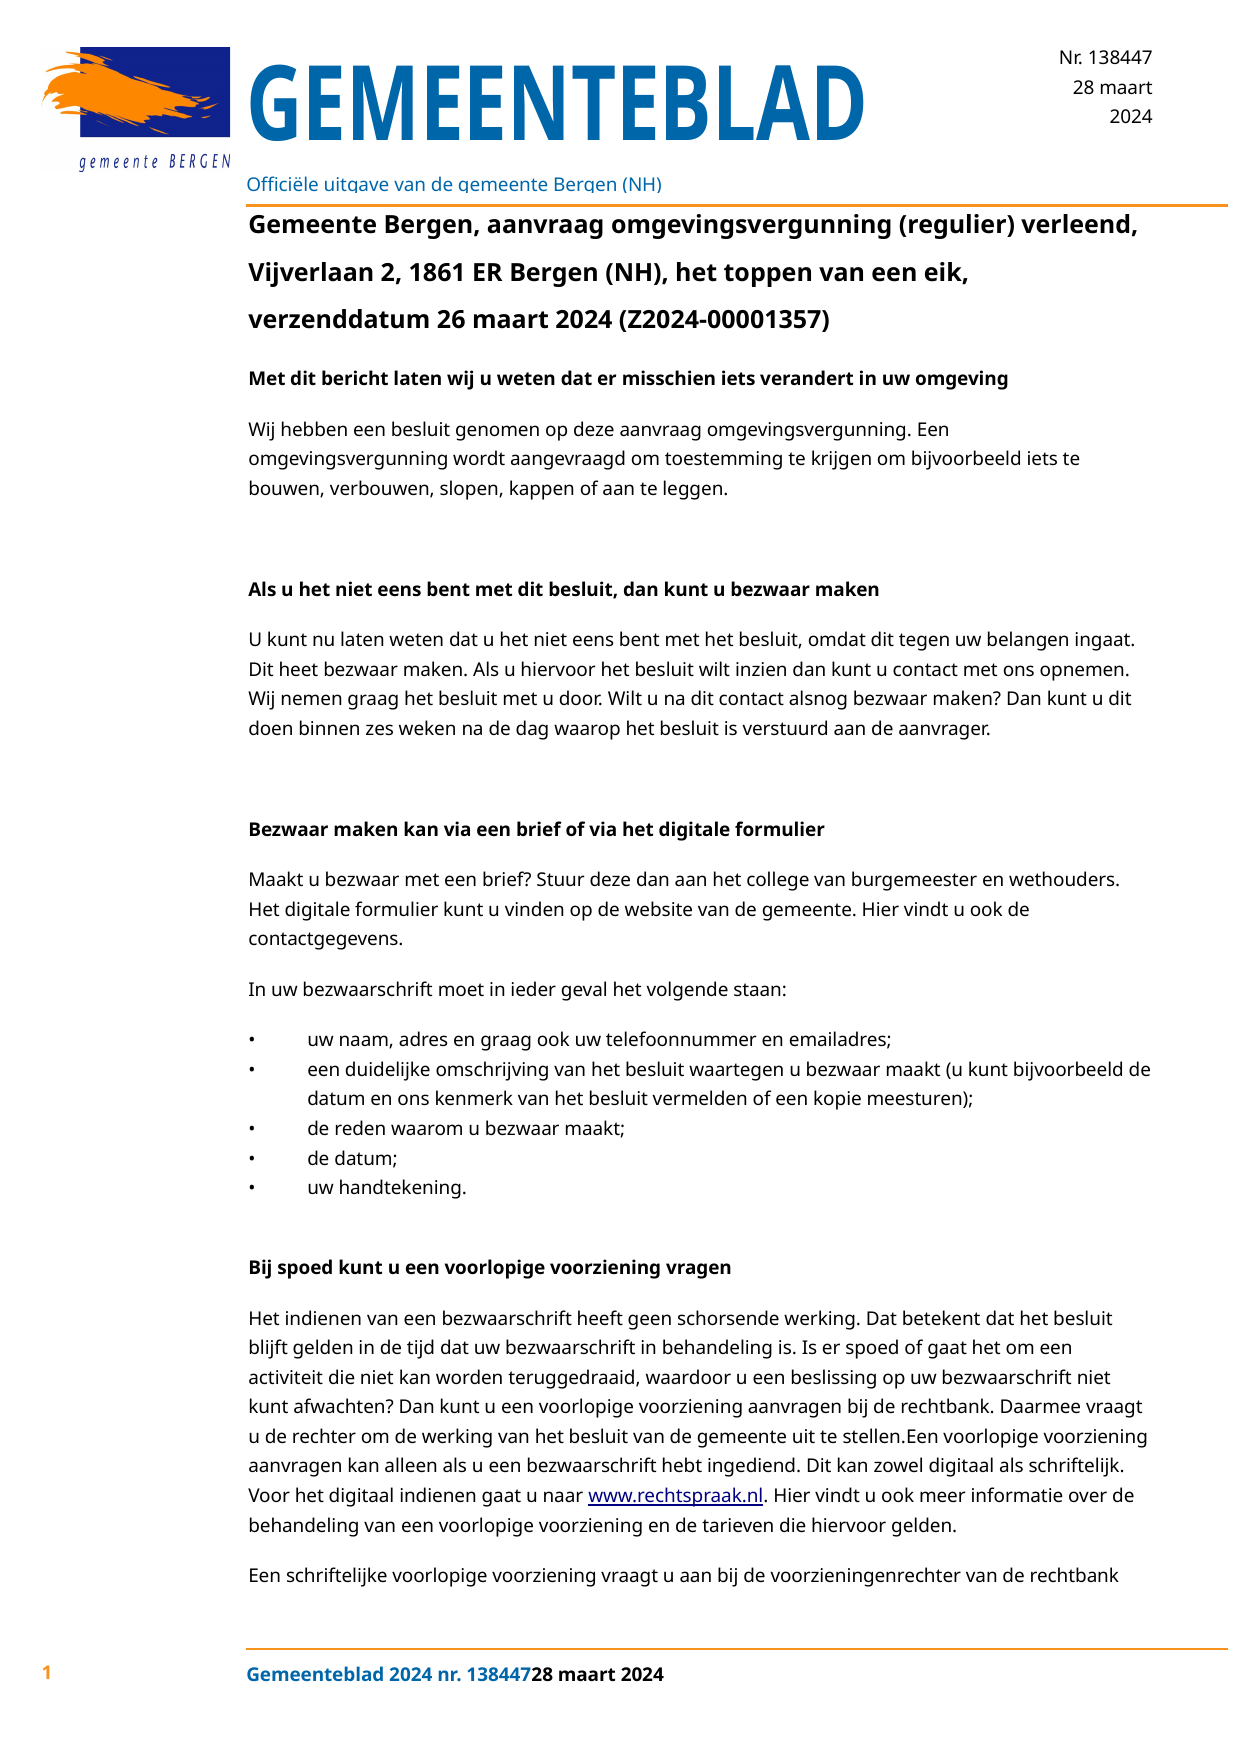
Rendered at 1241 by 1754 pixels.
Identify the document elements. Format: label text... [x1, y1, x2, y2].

text Met dit bericht laten wij u weten dat er misschien iets verandert in uw omgeving [248, 366, 1152, 391]
text Het indienen van een bezwaarschrift heeft geen schorsende werking. Dat betekent dat het besluit blijft gelden in de tijd dat uw bezwaarschrift in behandeling is. Is er spoed of gaat het om een activiteit die niet kan worden teruggedraaid, waardoor u een beslissing op uw bezwaarschrift niet kunt afwachten? Dan kunt u een voorlopige voorziening aanvragen bij de rechtbank. Daarmee vraagt u de rechter om de werking van het besluit van de gemeente uit te stellen.Een voorlopige voorziening aanvragen kan alleen als u een bezwaarschrift hebt ingediend. Dit kan zowel digitaal als schriftelijk. Voor het digitaal indienen gaat u naar www.rechtspraak.nl. Hier vindt u ook meer informatie over de behandeling van een voorlopige voorziening en de tarieven die hiervoor gelden. [248, 1305, 1152, 1537]
picture [41, 47, 231, 172]
text Een schriftelijke voorlopige voorziening vraagt u aan bij de voorzieningenrechter van de rechtbank [248, 1562, 1152, 1588]
text U kunt nu laten weten dat u het niet eens bent met het besluit, omdat dit tegen uw belangen ingaat. Dit heet bezwaar maken. Als u hiervoor het besluit wilt inzien dan kunt u contact met ons opnemen. Wij nemen graag het besluit met u door. Wilt u na dit contact alsnog bezwaar maken? Dan kunt u dit doen binnen zes weken na de dag waarop het besluit is verstuurd aan de aanvrager. [248, 626, 1152, 741]
list een duidelijke omschrijving van het besluit waartegen u bezwaar maakt (u kunt bijvoorbeeld de datum en ons kenmerk van het besluit vermelden of een kopie meesturen); [248, 1056, 1152, 1111]
list uw handtekening. [248, 1174, 1152, 1200]
text Bezwaar maken kan via een brief of via het digitale formulier [248, 816, 1152, 842]
text Maakt u bezwaar met een brief? Stuur deze dan aan het college van burgemeester en wethouders. Het digitale formulier kunt u vinden op de website van de gemeente. Hier vindt u ook de contactgegevens. [248, 866, 1152, 951]
text Gemeente Bergen, aanvraag omgevingsvergunning (regulier) verleend, Vijverlaan 2, 1861 ER Bergen (NH), het toppen van een eik, verzenddatum 26 maart 2024 (Z2024-00001357) [248, 207, 1152, 336]
list de datum; [248, 1145, 1152, 1170]
text Als u het niet eens bent met dit besluit, dan kunt u bezwaar maken [248, 576, 1152, 602]
text Bij spoed kunt u een voorlopige voorziening vragen [248, 1254, 1152, 1280]
list de reden waarom u bezwaar maakt; [248, 1115, 1152, 1141]
list uw naam, adres en graag ook uw telefoonnummer en emailadres; [248, 1026, 1152, 1052]
text Wij hebben een besluit genomen op deze aanvraag omgevingsvergunning. Een omgevingsvergunning wordt aangevraagd om toestemming te krijgen om bijvoorbeeld iets te bouwen, verbouwen, slopen, kappen of aan te leggen. [248, 416, 1152, 501]
text In uw bezwaarschrift moet in ieder geval het volgende staan: [248, 976, 1152, 1002]
